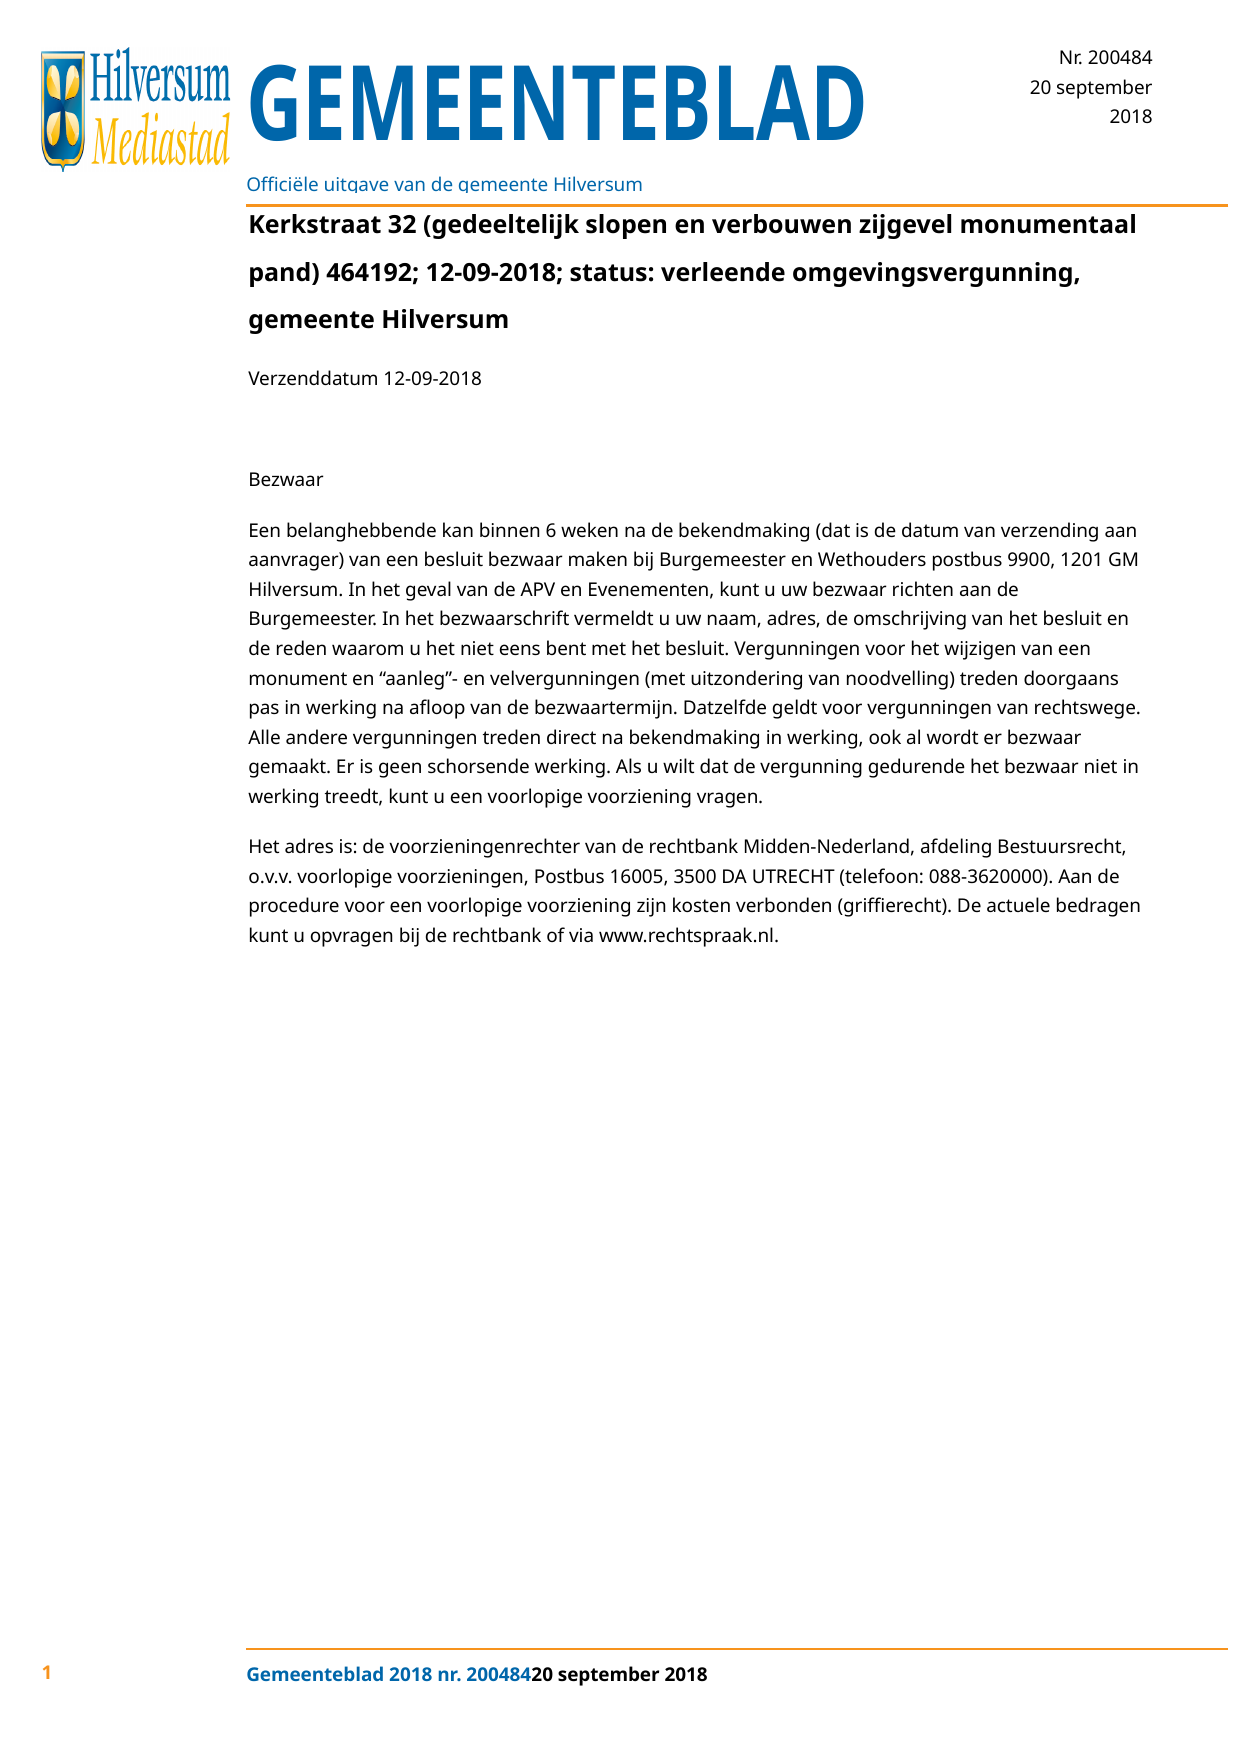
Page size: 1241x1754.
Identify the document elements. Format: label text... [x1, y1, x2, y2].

text Een belanghebbende kan binnen 6 weken na de bekendmaking (dat is de datum van verzending aan aanvrager) van een besluit bezwaar maken bij Burgemeester en Wethouders postbus 9900, 1201 GM Hilversum. In het geval van de APV en Evenementen, kunt u uw bezwaar richten aan de Burgemeester. In het bezwaarschrift vermeldt u uw naam, adres, de omschrijving van het besluit en de reden waarom u het niet eens bent met het besluit. Vergunningen voor het wijzigen van een monument en “aanleg”- en velvergunningen (met uitzondering van noodvelling) treden doorgaans pas in werking na afloop van de bezwaartermijn. Datzelfde geldt voor vergunningen van rechtswege. Alle andere vergunningen treden direct na bekendmaking in werking, ook al wordt er bezwaar gemaakt. Er is geen schorsende werking. Als u wilt dat de vergunning gedurende het bezwaar niet in werking treedt, kunt u een voorlopige voorziening vragen. [248, 517, 1152, 809]
text Het adres is: de voorzieningenrechter van de rechtbank Midden-Nederland, afdeling Bestuursrecht, o.v.v. voorlopige voorzieningen, Postbus 16005, 3500 DA UTRECHT (telefoon: 088-3620000). Aan de procedure voor een voorlopige voorziening zijn kosten verbonden (griffierecht). De actuele bedragen kunt u opvragen bij de rechtbank of via www.rechtspraak.nl. [248, 833, 1152, 948]
text Bezwaar [248, 466, 1152, 492]
picture [41, 47, 231, 172]
text Kerkstraat 32 (gedeeltelijk slopen en verbouwen zijgevel monumentaal pand) 464192; 12-09-2018; status: verleende omgevingsvergunning, gemeente Hilversum [248, 207, 1152, 336]
text Verzenddatum 12-09-2018 [248, 366, 1152, 391]
